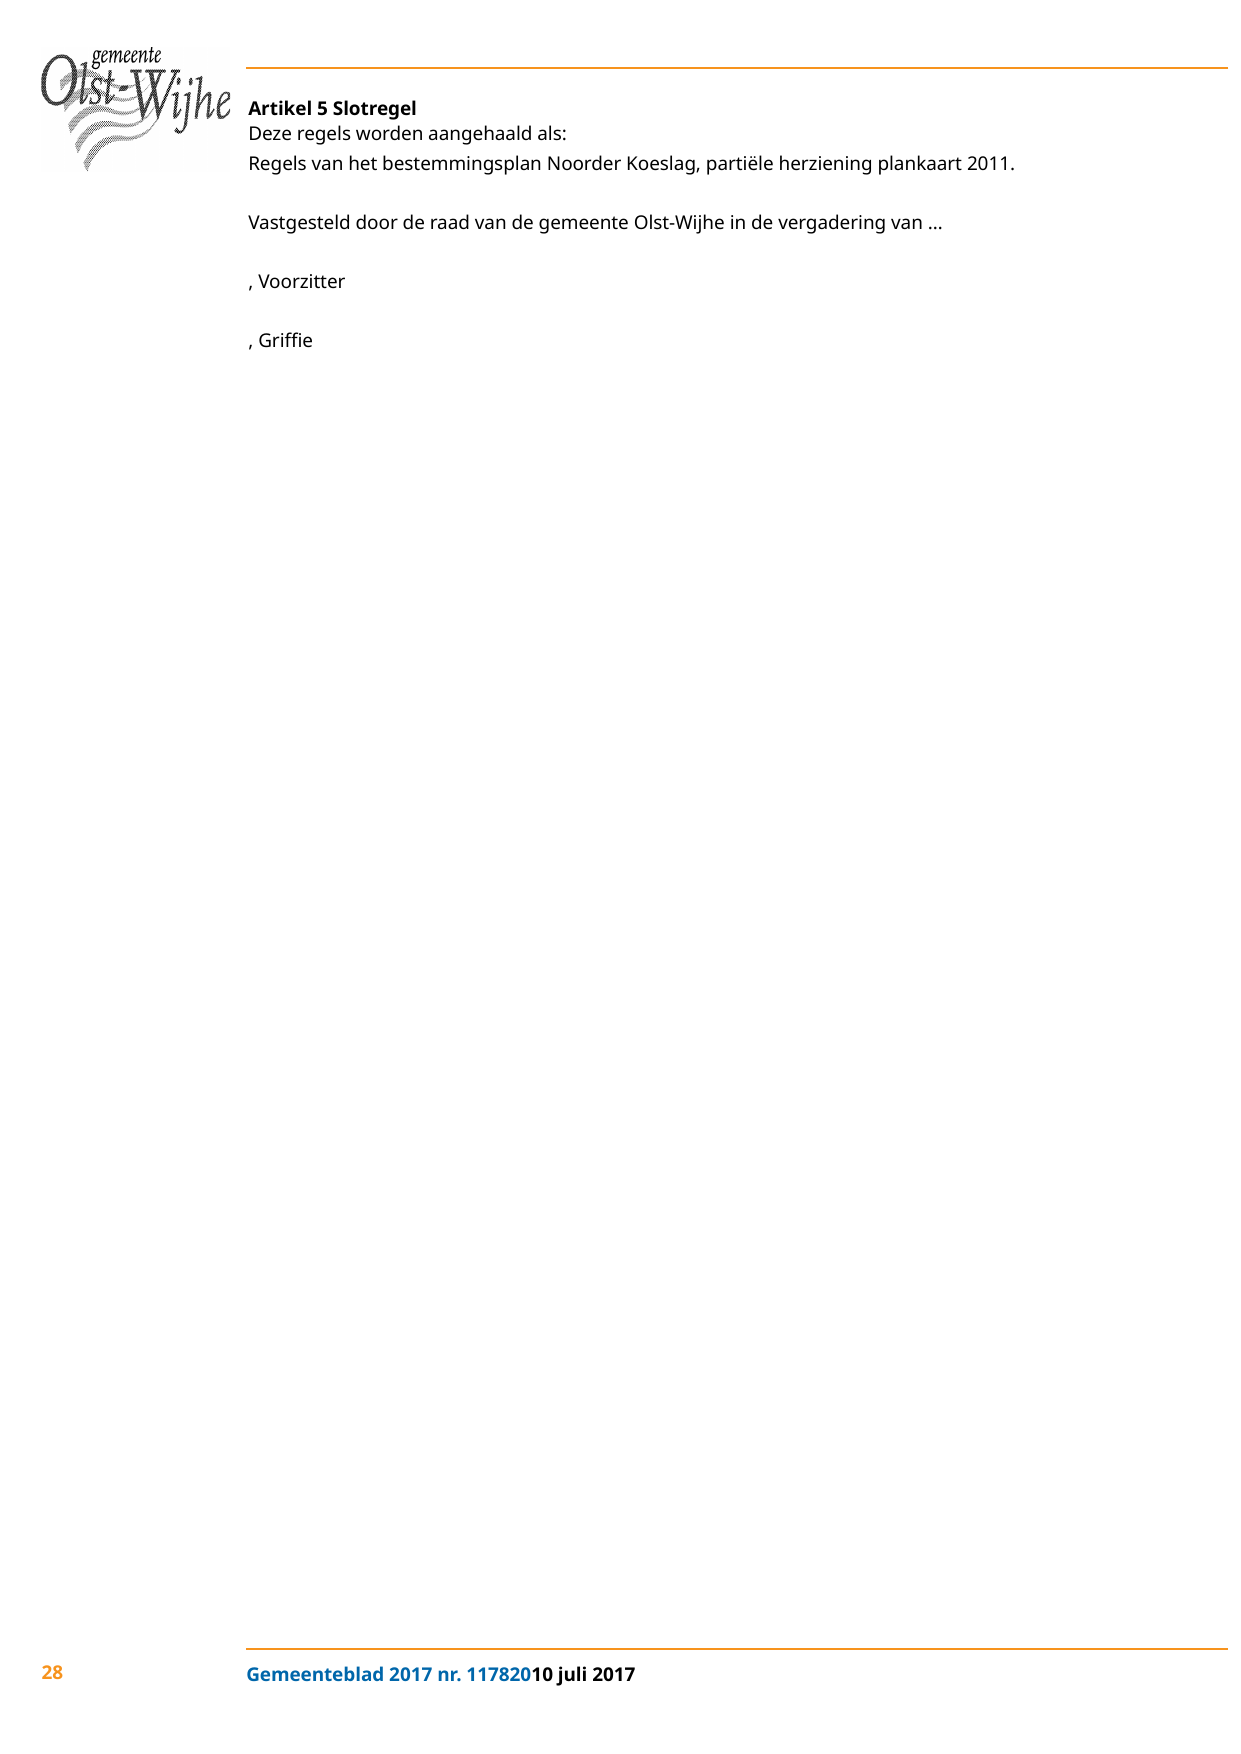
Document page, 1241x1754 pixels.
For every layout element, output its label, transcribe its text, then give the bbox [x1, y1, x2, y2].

text Deze regels worden aangehaald als: [248, 121, 1152, 146]
text , Griffie [248, 328, 1152, 353]
text Artikel 5 Slotregel [248, 95, 1152, 121]
text Vastgesteld door de raad van de gemeente Olst-Wijhe in de vergadering van … [248, 209, 1152, 235]
text , Voorzitter [248, 268, 1152, 294]
text Regels van het bestemmingsplan Noorder Koeslag, partiële herziening plankaart 2011. [248, 150, 1152, 176]
picture [41, 47, 231, 172]
